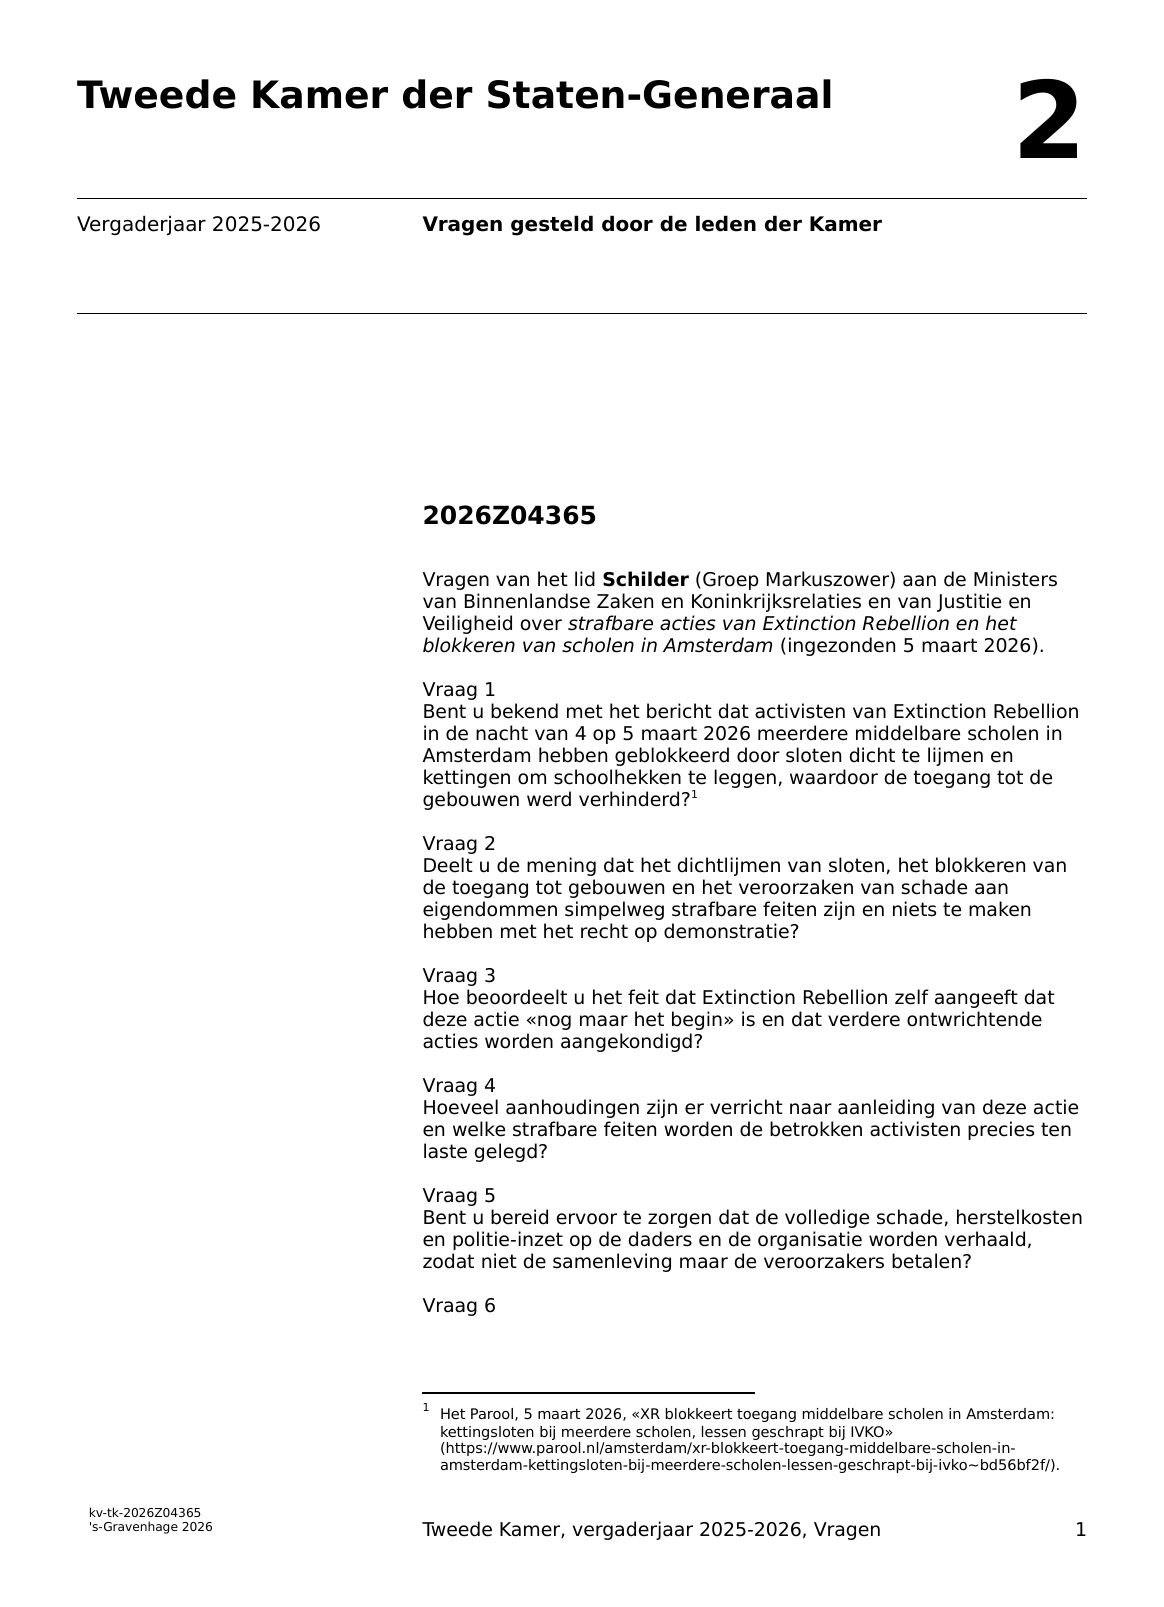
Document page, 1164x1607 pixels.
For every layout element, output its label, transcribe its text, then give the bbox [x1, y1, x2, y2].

text Vragen van het lid Schilder (Groep Markuszower) aan de Ministers van Binnenlandse Zaken en Koninkrijksrelaties en van Justitie en Veiligheid over strafbare acties van Extinction Rebellion en het blokkeren van scholen in Amsterdam (ingezonden 5 maart 2026). [422, 569, 1087, 657]
text Vraag 6 [422, 1295, 1087, 1317]
text 2026Z04365 [422, 501, 1087, 531]
text Vraag 3 [422, 965, 1087, 987]
text Het Parool, 5 maart 2026, «XR blokkeert toegang middelbare scholen in Amsterdam: kettingsloten bij meerdere scholen, lessen geschrapt bij IVKO» (https://www.parool.nl/amsterdam/xr-blokkeert-toegang-middelbare-scholen-in-amsterdam-kettingsloten-bij-meerdere-scholen-lessen-geschrapt-bij-ivko~bd56bf2f/). [422, 1402, 1087, 1474]
table_cell Vergaderjaar 2025-2026 [77, 199, 422, 313]
text Bent u bekend met het bericht dat activisten van Extinction Rebellion in de nacht van 4 op 5 maart 2026 meerdere middelbare scholen in Amsterdam hebben geblokkeerd door sloten dicht te lijmen en kettingen om schoolhekken te leggen, waardoor de toegang tot de gebouwen werd verhinderd? [422, 701, 1087, 811]
text 's-Gravenhage 2026 [88, 1520, 323, 1534]
table_cell Vragen gesteld door de leden der Kamer [422, 199, 1087, 313]
text Hoeveel aanhoudingen zijn er verricht naar aanleiding van deze actie en welke strafbare feiten worden de betrokken activisten precies ten laste gelegd? [422, 1097, 1087, 1163]
text Hoe beoordeelt u het feit dat Extinction Rebellion zelf aangeeft dat deze actie «nog maar het begin» is en dat verdere ontwrichtende acties worden aangekondigd? [422, 987, 1087, 1053]
text Vraag 4 [422, 1075, 1087, 1097]
table_header Tweede Kamer der Staten-Generaal [77, 59, 886, 198]
text kv-tk-2026Z04365 [88, 1506, 323, 1520]
text Vraag 5 [422, 1185, 1087, 1207]
text Vraag 1 [422, 679, 1087, 701]
table_header 2 [886, 59, 1087, 198]
text Bent u bereid ervoor te zorgen dat de volledige schade, herstelkosten en politie-inzet op de daders en de organisatie worden verhaald, zodat niet de samenleving maar de veroorzakers betalen? [422, 1207, 1087, 1273]
text Vraag 2 [422, 833, 1087, 855]
text Deelt u de mening dat het dichtlijmen van sloten, het blokkeren van de toegang tot gebouwen en het veroorzaken van schade aan eigendommen simpelweg strafbare feiten zijn en niets te maken hebben met het recht op demonstratie? [422, 855, 1087, 943]
